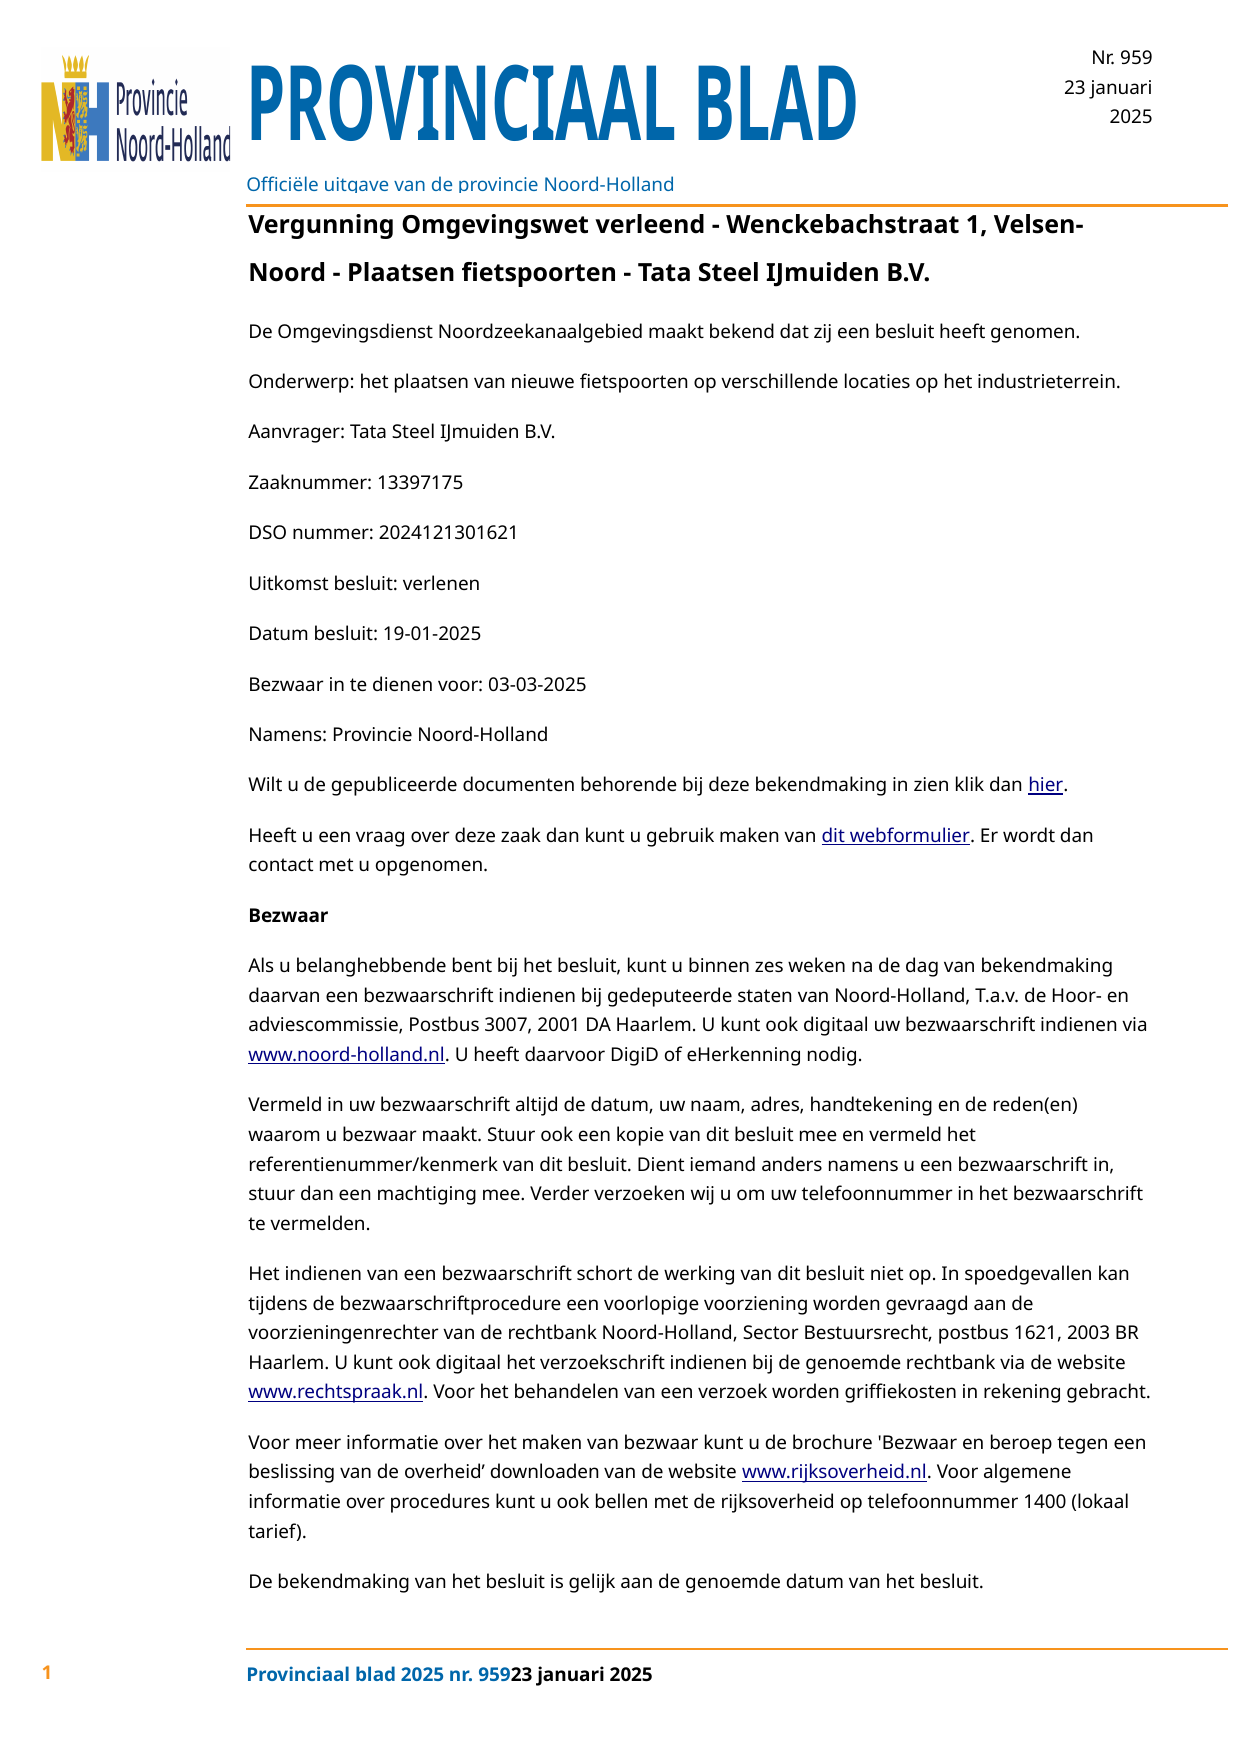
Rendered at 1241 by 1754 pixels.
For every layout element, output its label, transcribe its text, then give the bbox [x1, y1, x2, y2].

text Het indienen van een bezwaarschrift schort de werking van dit besluit niet op. In spoedgevallen kan tijdens de bezwaarschriftprocedure een voorlopige voorziening worden gevraagd aan de voorzieningenrechter van de rechtbank Noord-Holland, Sector Bestuursrecht, postbus 1621, 2003 BR Haarlem. U kunt ook digitaal het verzoekschrift indienen bij de genoemde rechtbank via de website www.rechtspraak.nl. Voor het behandelen van een verzoek worden griffiekosten in rekening gebracht. [248, 1260, 1152, 1404]
text Vermeld in uw bezwaarschrift altijd de datum, uw naam, adres, handtekening en de reden(en) waarom u bezwaar maakt. Stuur ook een kopie van dit besluit mee en vermeld het referentienummer/kenmerk van dit besluit. Dient iemand anders namens u een bezwaarschrift in, stuur dan een machtiging mee. Verder verzoeken wij u om uw telefoonnummer in het bezwaarschrift te vermelden. [248, 1092, 1152, 1236]
text Als u belanghebbende bent bij het besluit, kunt u binnen zes weken na de dag van bekendmaking daarvan een bezwaarschrift indienen bij gedeputeerde staten van Noord-Holland, T.a.v. de Hoor- en adviescommissie, Postbus 3007, 2001 DA Haarlem. U kunt ook digitaal uw bezwaarschrift indienen via www.noord-holland.nl. U heeft daarvoor DigiD of eHerkenning nodig. [248, 952, 1152, 1067]
text Voor meer informatie over het maken van bezwaar kunt u de brochure 'Bezwaar en beroep tegen een beslissing van de overheid’ downloaden van de website www.rijksoverheid.nl. Voor algemene informatie over procedures kunt u ook bellen met de rijksoverheid op telefoonnummer 1400 (lokaal tarief). [248, 1429, 1152, 1544]
text Bezwaar [248, 902, 1152, 928]
text Onderwerp: het plaatsen van nieuwe fietspoorten op verschillende locaties op het industrieterrein. [248, 368, 1152, 394]
text DSO nummer: 2024121301621 [248, 519, 1152, 545]
text De Omgevingsdienst Noordzeekanaalgebied maakt bekend dat zij een besluit heeft genomen. [248, 318, 1152, 344]
text Wilt u de gepubliceerde documenten behorende bij deze bekendmaking in zien klik dan hier. [248, 772, 1152, 797]
text Aanvrager: Tata Steel IJmuiden B.V. [248, 419, 1152, 444]
text Heeft u een vraag over deze zaak dan kunt u gebruik maken van dit webformulier. Er wordt dan contact met u opgenomen. [248, 822, 1152, 877]
text De bekendmaking van het besluit is gelijk aan de genoemde datum van het besluit. [248, 1568, 1152, 1594]
text Bezwaar in te dienen voor: 03-03-2025 [248, 671, 1152, 697]
text Uitkomst besluit: verlenen [248, 570, 1152, 596]
picture [41, 47, 231, 172]
text Vergunning Omgevingswet verleend - Wenckebachstraat 1, Velsen-Noord - Plaatsen fietspoorten - Tata Steel IJmuiden B.V. [248, 207, 1152, 288]
text Zaaknummer: 13397175 [248, 469, 1152, 495]
text Datum besluit: 19-01-2025 [248, 620, 1152, 646]
text Namens: Provincie Noord-Holland [248, 721, 1152, 747]
